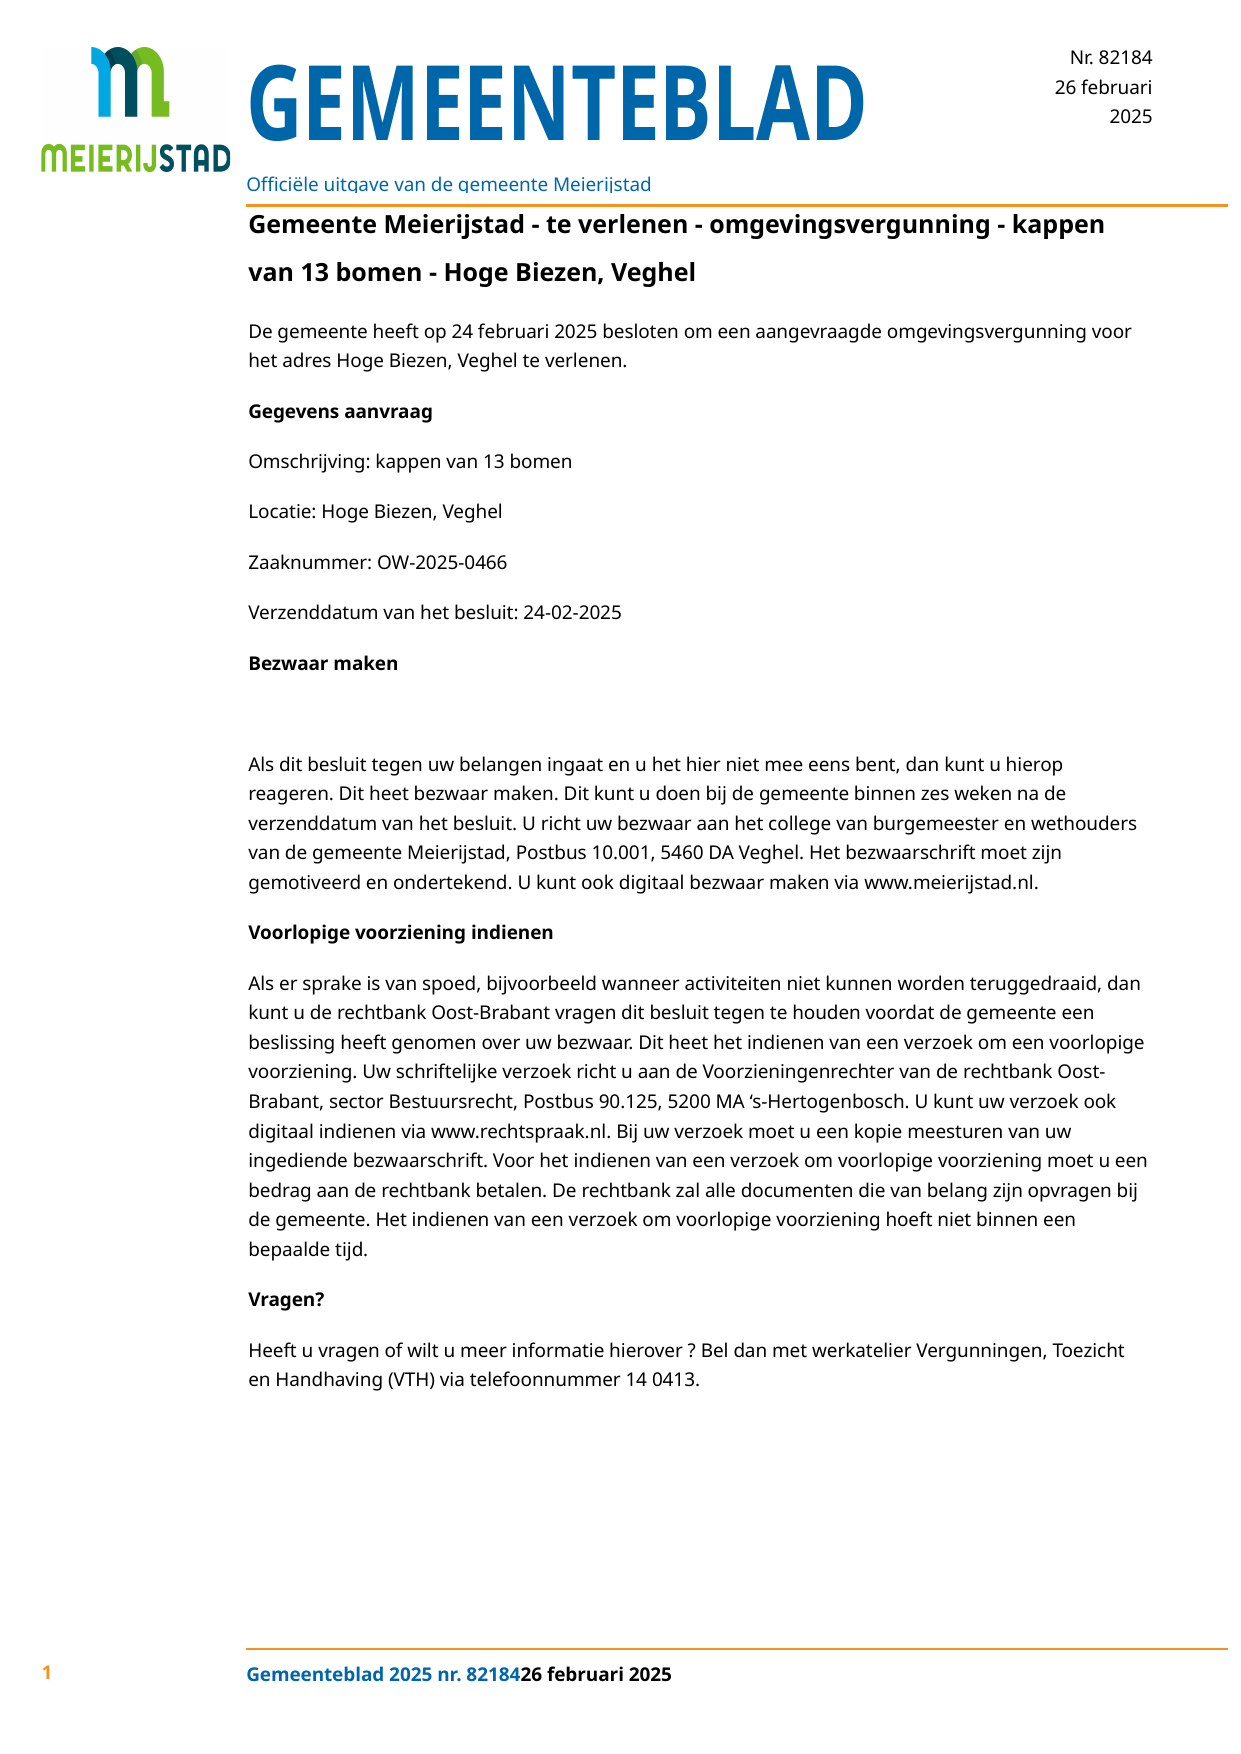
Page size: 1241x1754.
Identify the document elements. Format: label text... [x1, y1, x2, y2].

text Als dit besluit tegen uw belangen ingaat en u het hier niet mee eens bent, dan kunt u hierop reageren. Dit heet bezwaar maken. Dit kunt u doen bij de gemeente binnen zes weken na de verzenddatum van het besluit. U richt uw bezwaar aan het college van burgemeester en wethouders van de gemeente Meierijstad, Postbus 10.001, 5460 DA Veghel. Het bezwaarschrift moet zijn gemotiveerd en ondertekend. U kunt ook digitaal bezwaar maken via www.meierijstad.nl. [248, 751, 1152, 895]
text Heeft u vragen of wilt u meer informatie hierover ? Bel dan met werkatelier Vergunningen, Toezicht en Handhaving (VTH) via telefoonnummer 14 0413. [248, 1337, 1152, 1392]
text Verzenddatum van het besluit: 24-02-2025 [248, 599, 1152, 625]
text Locatie: Hoge Biezen, Veghel [248, 499, 1152, 524]
text Omschrijving: kappen van 13 bomen [248, 448, 1152, 474]
text Gegevens aanvraag [248, 398, 1152, 424]
text De gemeente heeft op 24 februari 2025 besloten om een aangevraagde omgevingsvergunning voor het adres Hoge Biezen, Veghel te verlenen. [248, 318, 1152, 373]
text Bezwaar maken [248, 650, 1152, 676]
text Zaaknummer: OW-2025-0466 [248, 549, 1152, 575]
picture [41, 47, 231, 172]
text Voorlopige voorziening indienen [248, 919, 1152, 945]
text Gemeente Meierijstad - te verlenen - omgevingsvergunning - kappen van 13 bomen - Hoge Biezen, Veghel [248, 207, 1152, 288]
text Als er sprake is van spoed, bijvoorbeeld wanneer activiteiten niet kunnen worden teruggedraaid, dan kunt u de rechtbank Oost-Brabant vragen dit besluit tegen te houden voordat de gemeente een beslissing heeft genomen over uw bezwaar. Dit heet het indienen van een verzoek om een voorlopige voorziening. Uw schriftelijke verzoek richt u aan de Voorzieningenrechter van de rechtbank Oost-Brabant, sector Bestuursrecht, Postbus 90.125, 5200 MA ‘s-Hertogenbosch. U kunt uw verzoek ook digitaal indienen via www.rechtspraak.nl. Bij uw verzoek moet u een kopie meesturen van uw ingediende bezwaarschrift. Voor het indienen van een verzoek om voorlopige voorziening moet u een bedrag aan de rechtbank betalen. De rechtbank zal alle documenten die van belang zijn opvragen bij de gemeente. Het indienen van een verzoek om voorlopige voorziening hoeft niet binnen een bepaalde tijd. [248, 970, 1152, 1262]
text Vragen? [248, 1287, 1152, 1312]
